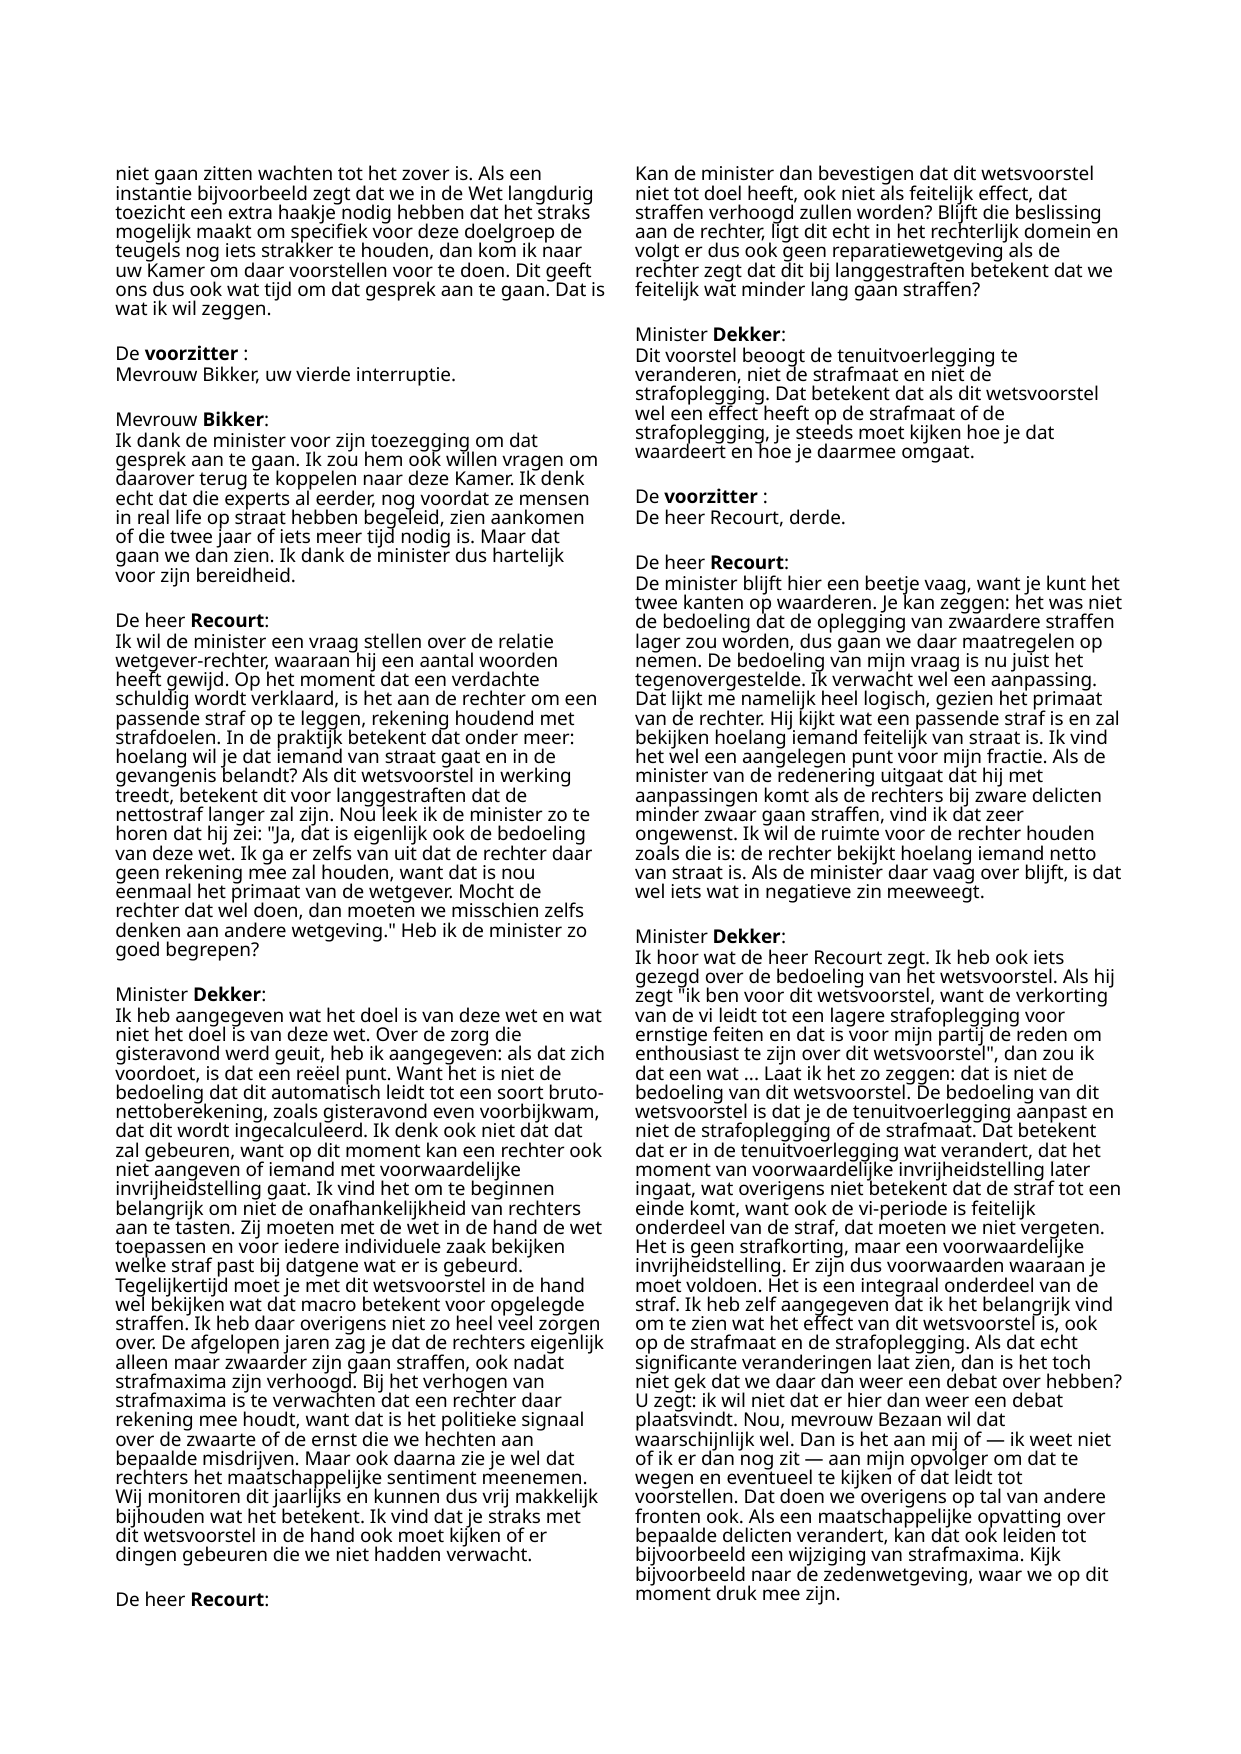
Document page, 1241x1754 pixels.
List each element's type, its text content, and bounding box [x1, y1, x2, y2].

text Minister Dekker: [635, 321, 1125, 347]
text De minister blijft hier een beetje vaag, want je kunt het twee kanten op waarderen. Je kan zeggen: het was niet de bedoeling dat de oplegging van zwaardere straffen lager zou worden, dus gaan we daar maatregelen op nemen. De bedoeling van mijn vraag is nu juist het tegenovergestelde. Ik verwacht wel een aanpassing. Dat lijkt me namelijk heel logisch, gezien het primaat van de rechter. Hij kijkt wat een passende straf is en zal bekijken hoelang iemand feitelijk van straat is. Ik vind het wel een aangelegen punt voor mijn fractie. Als de minister van de redenering uitgaat dat hij met aanpassingen komt als de rechters bij zware delicten minder zwaar gaan straffen, vind ik dat zeer ongewenst. Ik wil de ruimte voor de rechter houden zoals die is: de rechter bekijkt hoelang iemand netto van straat is. Als de minister daar vaag over blijft, is dat wel iets wat in negatieve zin meeweegt. [635, 575, 1125, 902]
text De voorzitter : [115, 340, 605, 366]
text Kan de minister dan bevestigen dat dit wetsvoorstel niet tot doel heeft, ook niet als feitelijk effect, dat straffen verhoogd zullen worden? Blijft die beslissing aan de rechter, ligt dit echt in het rechterlijk domein en volgt er dus ook geen reparatiewetgeving als de rechter zegt dat dit bij langgestraften betekent dat we feitelijk wat minder lang gaan straffen? [635, 165, 1125, 300]
text Ik wil de minister een vraag stellen over de relatie wetgever-rechter, waaraan hij een aantal woorden heeft gewijd. Op het moment dat een verdachte schuldig wordt verklaard, is het aan de rechter om een passende straf op te leggen, rekening houdend met strafdoelen. In de praktijk betekent dat onder meer: hoelang wil je dat iemand van straat gaat en in de gevangenis belandt? Als dit wetsvoorstel in werking treedt, betekent dit voor langgestraften dat de nettostraf langer zal zijn. Nou leek ik de minister zo te horen dat hij zei: "Ja, dat is eigenlijk ook de bedoeling van deze wet. Ik ga er zelfs van uit dat de rechter daar geen rekening mee zal houden, want dat is nou eenmaal het primaat van de wetgever. Mocht de rechter dat wel doen, dan moeten we misschien zelfs denken aan andere wetgeving." Heb ik de minister zo goed begrepen? [115, 633, 605, 960]
text niet gaan zitten wachten tot het zover is. Als een instantie bijvoorbeeld zegt dat we in de Wet langdurig toezicht een extra haakje nodig hebben dat het straks mogelijk maakt om specifiek voor deze doelgroep de teugels nog iets strakker te houden, dan kom ik naar uw Kamer om daar voorstellen voor te doen. Dit geeft ons dus ook wat tijd om dat gesprek aan te gaan. Dat is wat ik wil zeggen. [115, 165, 605, 319]
text Ik dank de minister voor zijn toezegging om dat gesprek aan te gaan. Ik zou hem ook willen vragen om daarover terug te koppelen naar deze Kamer. Ik denk echt dat die experts al eerder, nog voordat ze mensen in real life op straat hebben begeleid, zien aankomen of die twee jaar of iets meer tijd nodig is. Maar dat gaan we dan zien. Ik dank de minister dus hartelijk voor zijn bereidheid. [115, 432, 605, 586]
text De heer Recourt: [115, 607, 605, 633]
text De heer Recourt, derde. [635, 509, 1125, 528]
text Ik hoor wat de heer Recourt zegt. Ik heb ook iets gezegd over de bedoeling van het wetsvoorstel. Als hij zegt "ik ben voor dit wetsvoorstel, want de verkorting van de vi leidt tot een lagere strafoplegging voor ernstige feiten en dat is voor mijn partij de reden om enthousiast te zijn over dit wetsvoorstel", dan zou ik dat een wat ... Laat ik het zo zeggen: dat is niet de bedoeling van dit wetsvoorstel. De bedoeling van dit wetsvoorstel is dat je de tenuitvoerlegging aanpast en niet de strafoplegging of de strafmaat. Dat betekent dat er in de tenuitvoerlegging wat verandert, dat het moment van voorwaardelijke invrijheidstelling later ingaat, wat overigens niet betekent dat de straf tot een einde komt, want ook de vi-periode is feitelijk onderdeel van de straf, dat moeten we niet vergeten. Het is geen strafkorting, maar een voorwaardelijke invrijheidstelling. Er zijn dus voorwaarden waaraan je moet voldoen. Het is een integraal onderdeel van de straf. Ik heb zelf aangegeven dat ik het belangrijk vind om te zien wat het effect van dit wetsvoorstel is, ook op de strafmaat en de strafoplegging. Als dat echt significante veranderingen laat zien, dan is het toch niet gek dat we daar dan weer een debat over hebben? U zegt: ik wil niet dat er hier dan weer een debat plaatsvindt. Nou, mevrouw Bezaan wil dat waarschijnlijk wel. Dan is het aan mij of — ik weet niet of ik er dan nog zit — aan mijn opvolger om dat te wegen en eventueel te kijken of dat leidt tot voorstellen. Dat doen we overigens op tal van andere fronten ook. Als een maatschappelijke opvatting over bepaalde delicten verandert, kan dat ook leiden tot bijvoorbeeld een wijziging van strafmaxima. Kijk bijvoorbeeld naar de zedenwetgeving, waar we op dit moment druk mee zijn. [635, 949, 1125, 1604]
text Mevrouw Bikker, uw vierde interruptie. [115, 366, 605, 385]
text De heer Recourt: [635, 549, 1125, 575]
text Minister Dekker: [635, 923, 1125, 949]
text Ik heb aangegeven wat het doel is van deze wet en wat niet het doel is van deze wet. Over de zorg die gisteravond werd geuit, heb ik aangegeven: als dat zich voordoet, is dat een reëel punt. Want het is niet de bedoeling dat dit automatisch leidt tot een soort bruto-nettoberekening, zoals gisteravond even voorbijkwam, dat dit wordt ingecalculeerd. Ik denk ook niet dat dat zal gebeuren, want op dit moment kan een rechter ook niet aangeven of iemand met voorwaardelijke invrijheidstelling gaat. Ik vind het om te beginnen belangrijk om niet de onafhankelijkheid van rechters aan te tasten. Zij moeten met de wet in de hand de wet toepassen en voor iedere individuele zaak bekijken welke straf past bij datgene wat er is gebeurd. Tegelijkertijd moet je met dit wetsvoorstel in de hand wel bekijken wat dat macro betekent voor opgelegde straffen. Ik heb daar overigens niet zo heel veel zorgen over. De afgelopen jaren zag je dat de rechters eigenlijk alleen maar zwaarder zijn gaan straffen, ook nadat strafmaxima zijn verhoogd. Bij het verhogen van strafmaxima is te verwachten dat een rechter daar rekening mee houdt, want dat is het politieke signaal over de zwaarte of de ernst die we hechten aan bepaalde misdrijven. Maar ook daarna zie je wel dat rechters het maatschappelijke sentiment meenemen. Wij monitoren dit jaarlijks en kunnen dus vrij makkelijk bijhouden wat het betekent. Ik vind dat je straks met dit wetsvoorstel in de hand ook moet kijken of er dingen gebeuren die we niet hadden verwacht. [115, 1007, 605, 1566]
text Minister Dekker: [115, 981, 605, 1007]
text Dit voorstel beoogt de tenuitvoerlegging te veranderen, niet de strafmaat en niet de strafoplegging. Dat betekent dat als dit wetsvoorstel wel een effect heeft op de strafmaat of de strafoplegging, je steeds moet kijken hoe je dat waardeert en hoe je daarmee omgaat. [635, 347, 1125, 462]
text De voorzitter : [635, 483, 1125, 509]
text Mevrouw Bikker: [115, 406, 605, 432]
text De heer Recourt: [115, 1586, 605, 1612]
